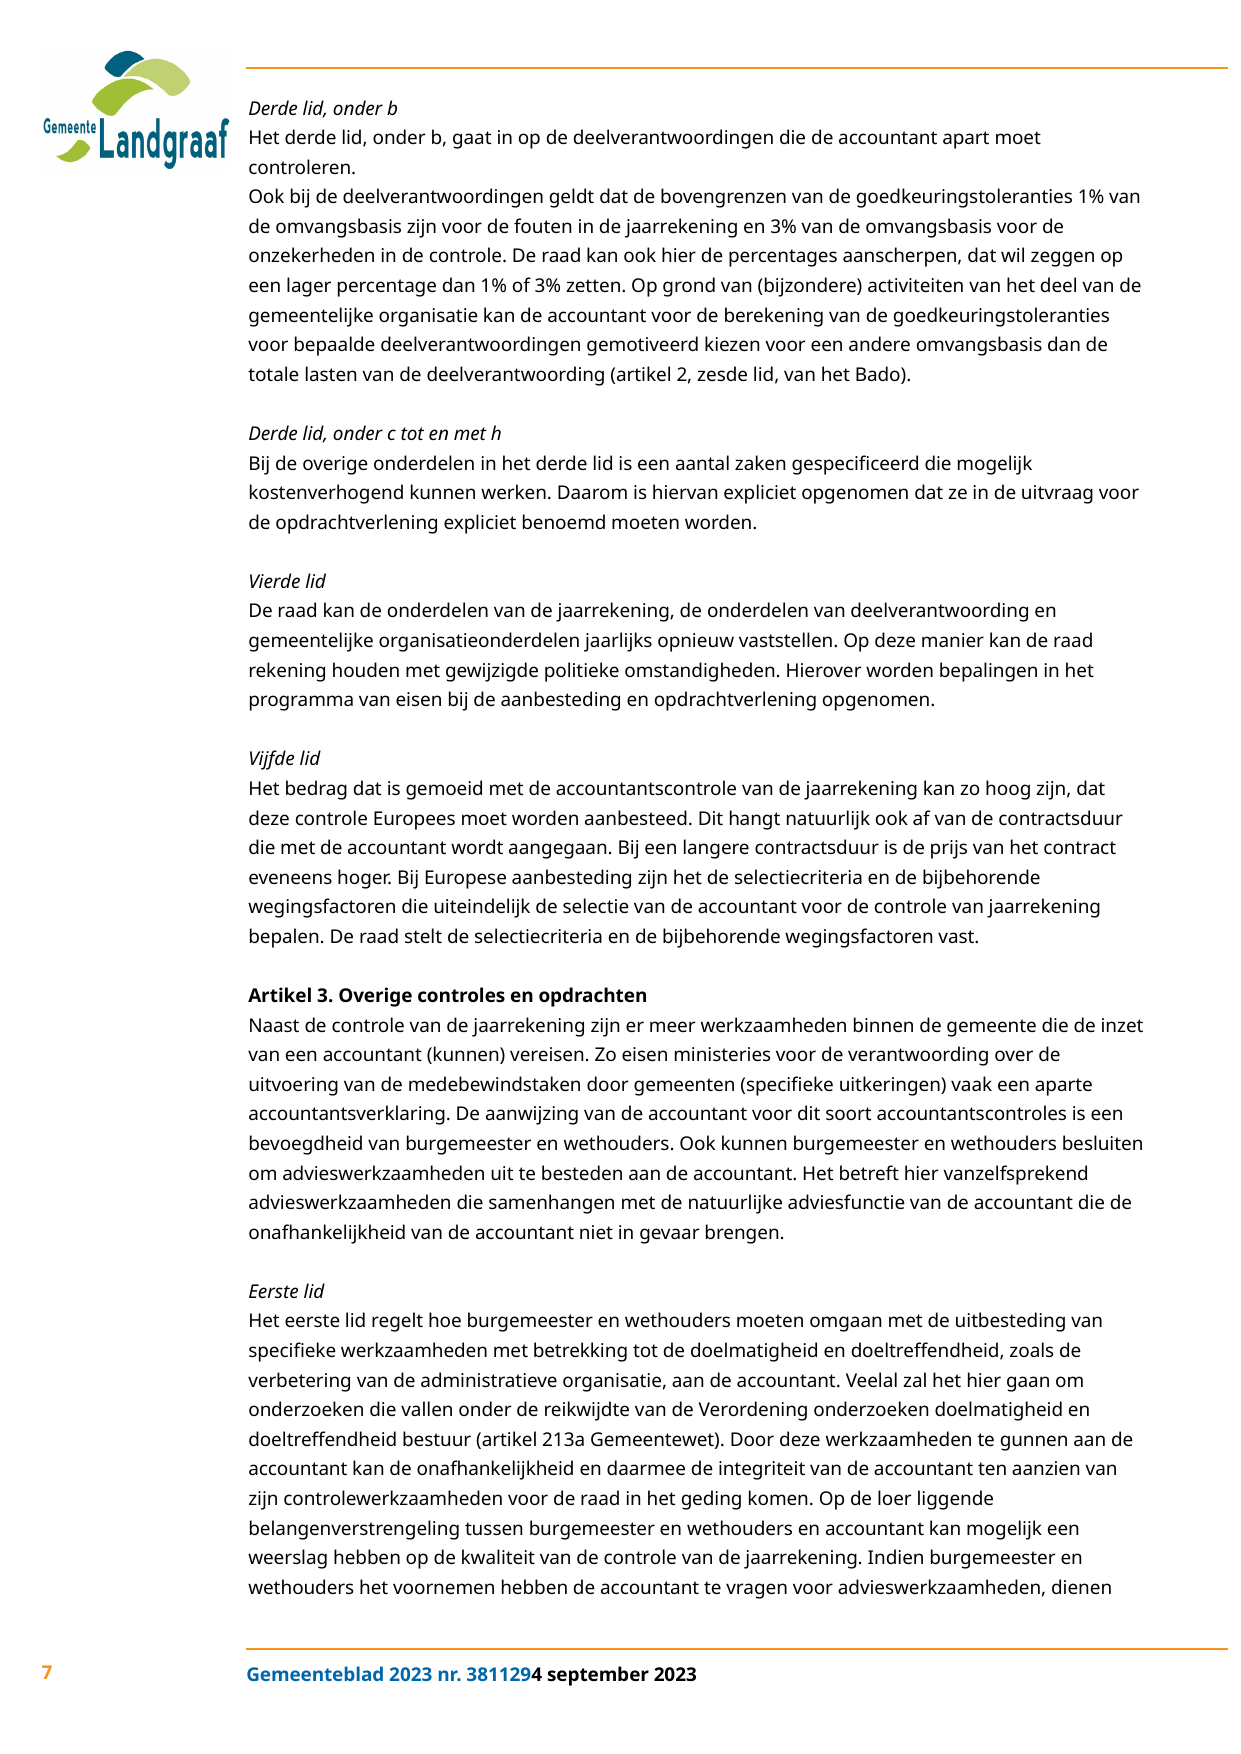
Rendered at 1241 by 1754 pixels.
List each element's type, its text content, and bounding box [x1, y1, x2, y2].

text Naast de controle van de jaarrekening zijn er meer werkzaamheden binnen de gemeente die de inzet van een accountant (kunnen) vereisen. Zo eisen ministeries voor de verantwoording over de uitvoering van de medebewindstaken door gemeenten (specifieke uitkeringen) vaak een aparte accountantsverklaring. De aanwijzing van de accountant voor dit soort accountantscontroles is een bevoegdheid van burgemeester en wethouders. Ook kunnen burgemeester en wethouders besluiten om advieswerkzaamheden uit te besteden aan de accountant. Het betreft hier vanzelfsprekend advieswerkzaamheden die samenhangen met de natuurlijke adviesfunctie van de accountant die de onafhankelijkheid van de accountant niet in gevaar brengen. [248, 1012, 1152, 1245]
text kostenverhogend kunnen werken. Daarom is hiervan expliciet opgenomen dat ze in de uitvraag voor de opdrachtverlening expliciet benoemd moeten worden. [248, 479, 1152, 535]
text Vijfde lid [248, 746, 1152, 771]
text Ook bij de deelverantwoordingen geldt dat de bovengrenzen van de goedkeuringstoleranties 1% van de omvangsbasis zijn voor de fouten in de jaarrekening en 3% van de omvangsbasis voor de onzekerheden in de controle. De raad kan ook hier de percentages aanscherpen, dat wil zeggen op een lager percentage dan 1% of 3% zetten. Op grond van (bijzondere) activiteiten van het deel van de gemeentelijke organisatie kan de accountant voor de berekening van de goedkeuringstoleranties voor bepaalde deelverantwoordingen gemotiveerd kiezen voor een andere omvangsbasis dan de totale lasten van de deelverantwoording (artikel 2, zesde lid, van het Bado). [248, 183, 1152, 387]
text Derde lid, onder b [248, 95, 1152, 121]
text Vierde lid [248, 568, 1152, 594]
text Bij de overige onderdelen in het derde lid is een aantal zaken gespecificeerd die mogelijk [248, 450, 1152, 476]
text Derde lid, onder c tot en met h [248, 420, 1152, 446]
text Het derde lid, onder b, gaat in op de deelverantwoordingen die de accountant apart moet controleren. [248, 124, 1152, 180]
text Artikel 3. Overige controles en opdrachten [248, 982, 1152, 1008]
picture [41, 47, 231, 172]
text De raad kan de onderdelen van de jaarrekening, de onderdelen van deelverantwoording en gemeentelijke organisatieonderdelen jaarlijks opnieuw vaststellen. Op deze manier kan de raad rekening houden met gewijzigde politieke omstandigheden. Hierover worden bepalingen in het programma van eisen bij de aanbesteding en opdrachtverlening opgenomen. [248, 598, 1152, 712]
text Het eerste lid regelt hoe burgemeester en wethouders moeten omgaan met de uitbesteding van specifieke werkzaamheden met betrekking tot de doelmatigheid en doeltreffendheid, zoals de verbetering van de administratieve organisatie, aan de accountant. Veelal zal het hier gaan om onderzoeken die vallen onder de reikwijdte van de Verordening onderzoeken doelmatigheid en doeltreffendheid bestuur (artikel 213a Gemeentewet). Door deze werkzaamheden te gunnen aan de accountant kan de onafhankelijkheid en daarmee de integriteit van de accountant ten aanzien van zijn controlewerkzaamheden voor de raad in het geding komen. Op de loer liggende belangenverstrengeling tussen burgemeester en wethouders en accountant kan mogelijk een weerslag hebben op de kwaliteit van de controle van de jaarrekening. Indien burgemeester en wethouders het voornemen hebben de accountant te vragen voor advieswerkzaamheden, dienen [248, 1308, 1152, 1600]
text Het bedrag dat is gemoeid met de accountantscontrole van de jaarrekening kan zo hoog zijn, dat deze controle Europees moet worden aanbesteed. Dit hangt natuurlijk ook af van de contractsduur die met de accountant wordt aangegaan. Bij een langere contractsduur is de prijs van het contract eveneens hoger. Bij Europese aanbesteding zijn het de selectiecriteria en de bijbehorende wegingsfactoren die uiteindelijk de selectie van de accountant voor de controle van jaarrekening bepalen. De raad stelt de selectiecriteria en de bijbehorende wegingsfactoren vast. [248, 775, 1152, 949]
text Eerste lid [248, 1278, 1152, 1304]
